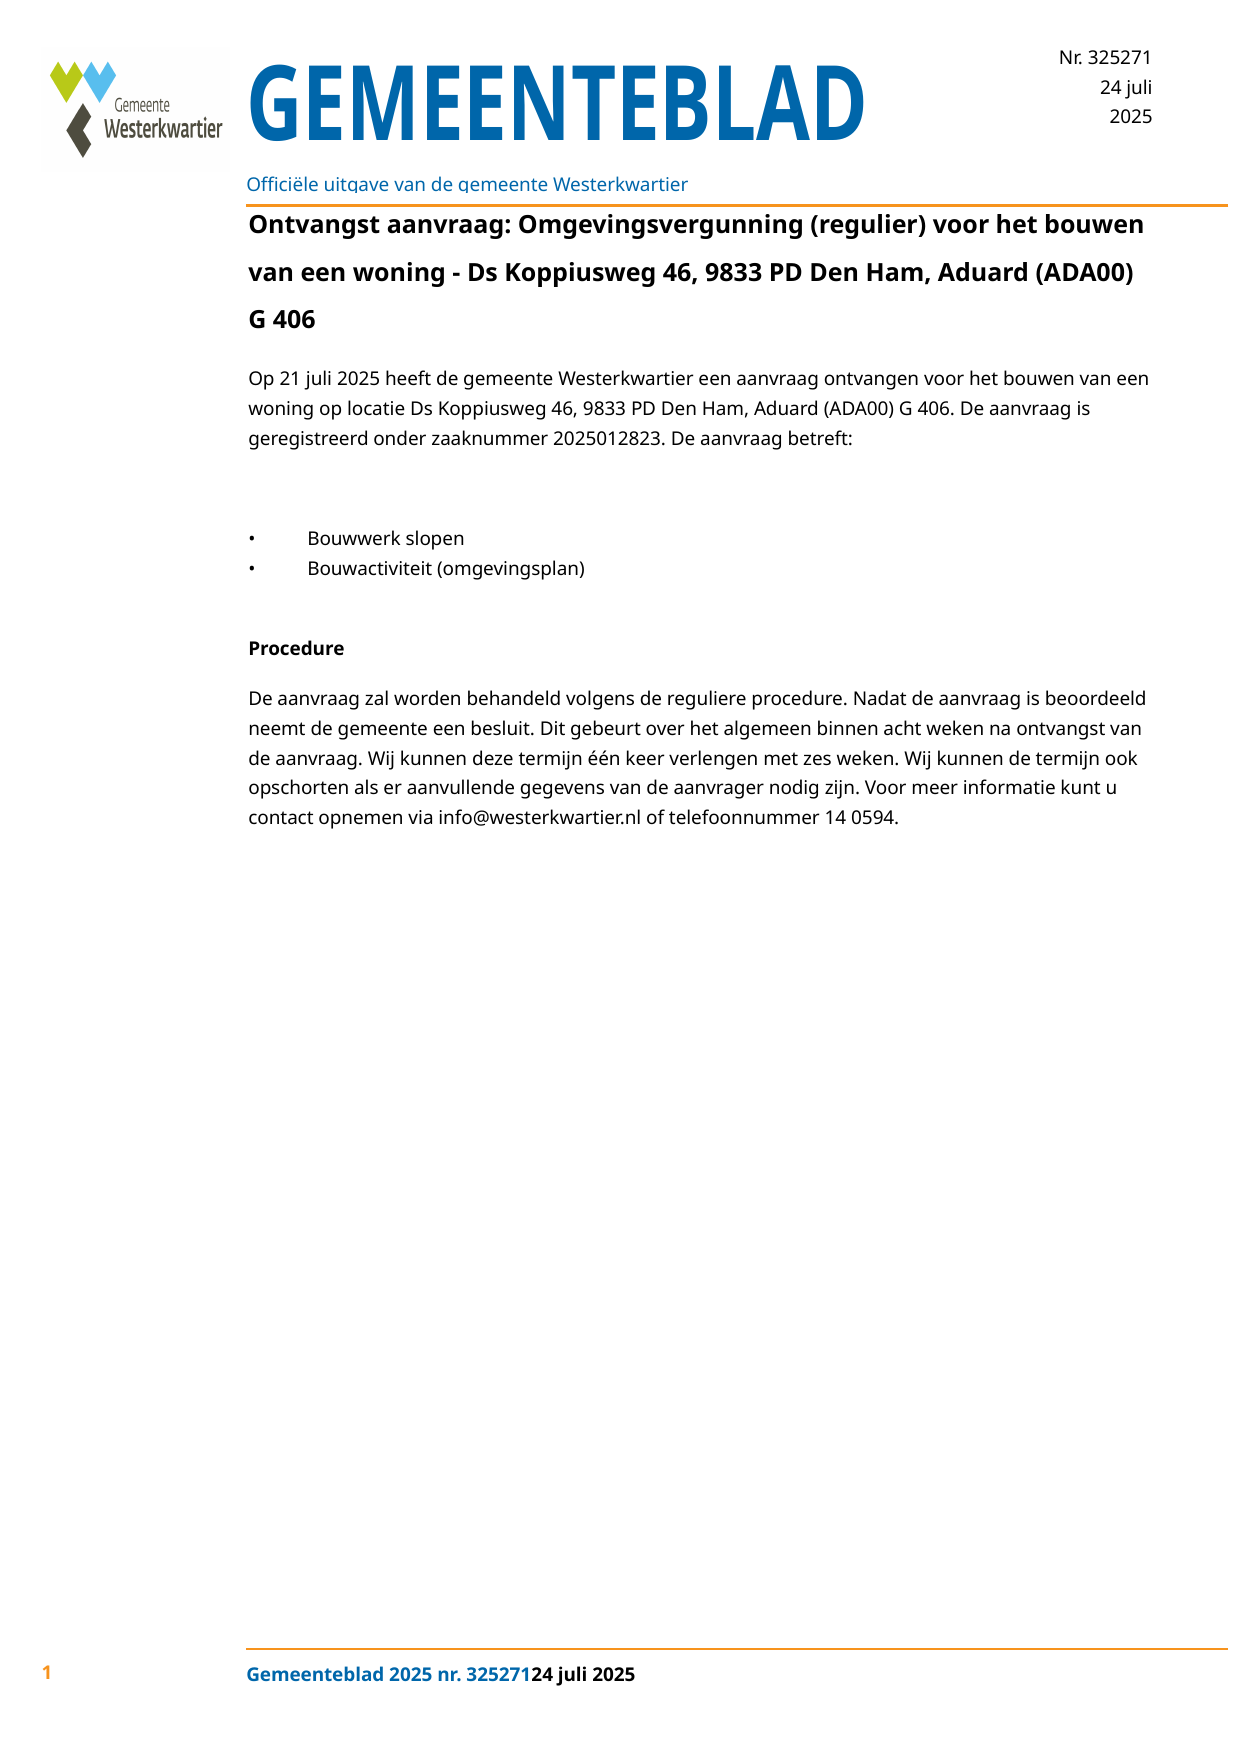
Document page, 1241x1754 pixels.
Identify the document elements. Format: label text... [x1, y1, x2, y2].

text De aanvraag zal worden behandeld volgens de reguliere procedure. Nadat de aanvraag is beoordeeld neemt de gemeente een besluit. Dit gebeurt over het algemeen binnen acht weken na ontvangst van de aanvraag. Wij kunnen deze termijn één keer verlengen met zes weken. Wij kunnen de termijn ook opschorten als er aanvullende gegevens van de aanvrager nodig zijn. Voor meer informatie kunt u contact opnemen via info@westerkwartier.nl of telefoonnummer 14 0594. [248, 686, 1152, 829]
picture [41, 47, 231, 172]
list Bouwwerk slopen [248, 526, 1152, 551]
text Ontvangst aanvraag: Omgevingsvergunning (regulier) voor het bouwen van een woning - Ds Koppiusweg 46, 9833 PD Den Ham, Aduard (ADA00) G 406 [248, 207, 1152, 336]
text Op 21 juli 2025 heeft de gemeente Westerkwartier een aanvraag ontvangen voor het bouwen van een woning op locatie Ds Koppiusweg 46, 9833 PD Den Ham, Aduard (ADA00) G 406. De aanvraag is geregistreerd onder zaaknummer 2025012823. De aanvraag betreft: [248, 366, 1152, 450]
list Bouwactiviteit (omgevingsplan) [248, 555, 1152, 581]
text Procedure [248, 635, 1152, 661]
